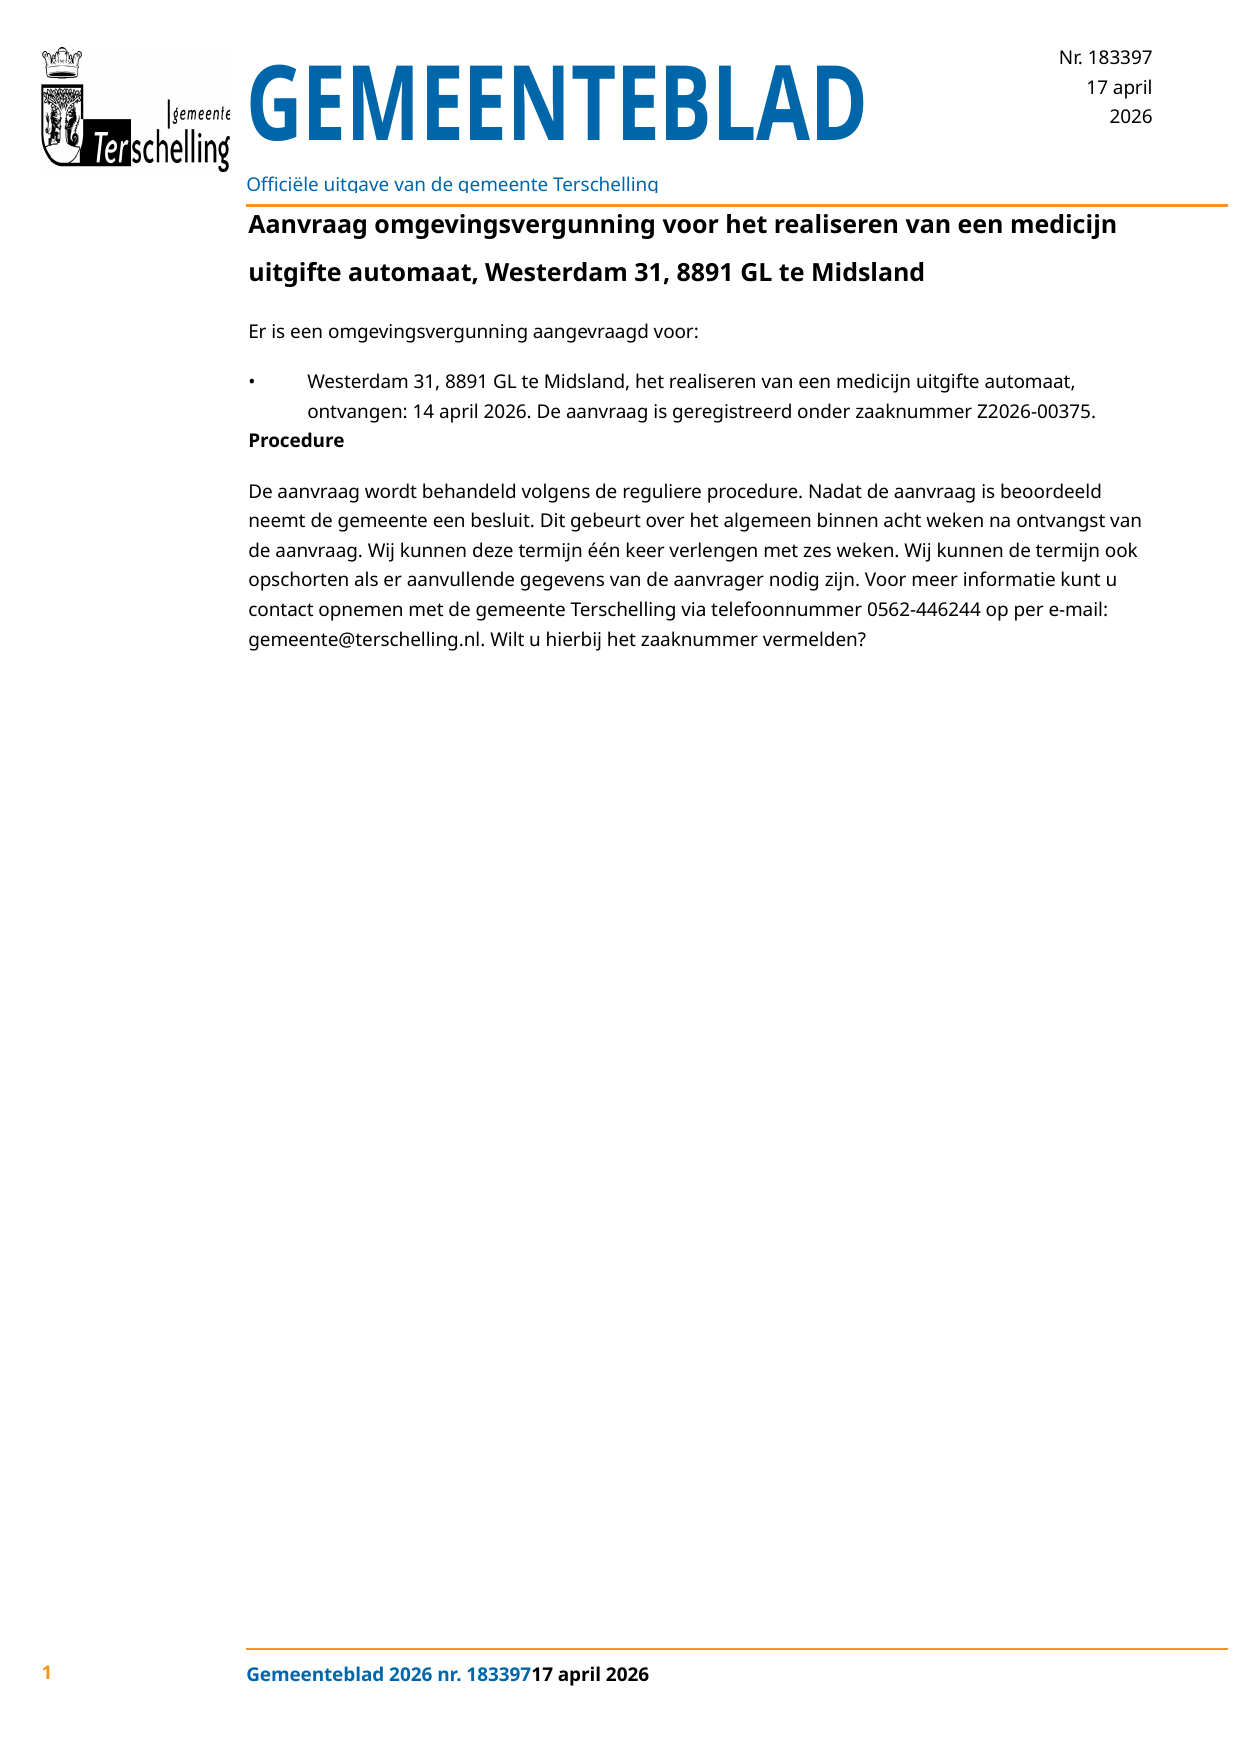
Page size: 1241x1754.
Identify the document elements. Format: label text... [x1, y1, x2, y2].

text Aanvraag omgevingsvergunning voor het realiseren van een medicijn uitgifte automaat, Westerdam 31, 8891 GL te Midsland [248, 207, 1152, 288]
text Procedure [248, 427, 1152, 453]
text De aanvraag wordt behandeld volgens de reguliere procedure. Nadat de aanvraag is beoordeeld neemt de gemeente een besluit. Dit gebeurt over het algemeen binnen acht weken na ontvangst van de aanvraag. Wij kunnen deze termijn één keer verlengen met zes weken. Wij kunnen de termijn ook opschorten als er aanvullende gegevens van de aanvrager nodig zijn. Voor meer informatie kunt u contact opnemen met de gemeente Terschelling via telefoonnummer 0562-446244 op per e-mail: gemeente@terschelling.nl. Wilt u hierbij het zaaknummer vermelden? [248, 478, 1152, 652]
picture [41, 47, 231, 172]
list Westerdam 31, 8891 GL te Midsland, het realiseren van een medicijn uitgifte automaat, ontvangen: 14 april 2026. De aanvraag is geregistreerd onder zaaknummer Z2026-00375. [248, 368, 1152, 424]
text Er is een omgevingsvergunning aangevraagd voor: [248, 318, 1152, 344]
